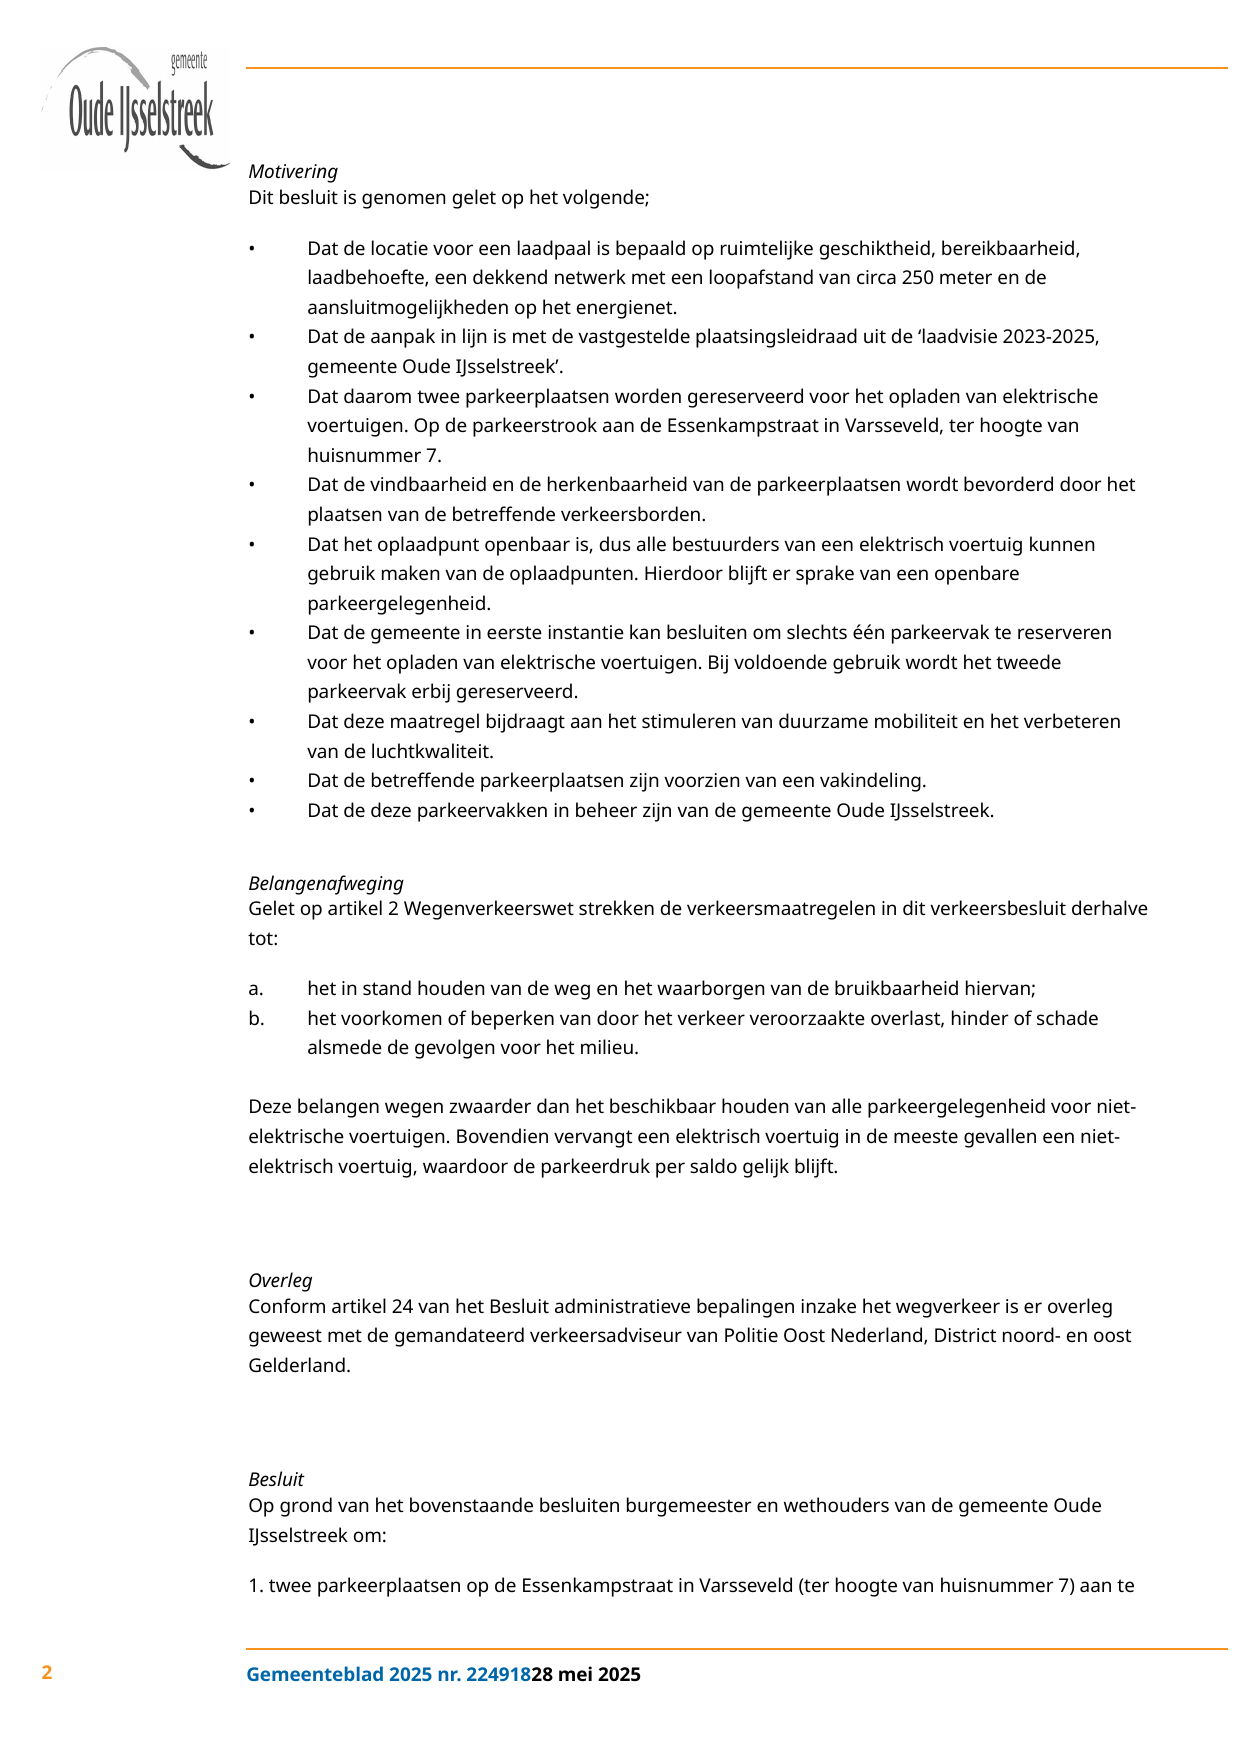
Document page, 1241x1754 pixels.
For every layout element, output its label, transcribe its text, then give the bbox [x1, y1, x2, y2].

list Dat de vindbaarheid en de herkenbaarheid van de parkeerplaatsen wordt bevorderd door het plaatsen van de betreffende verkeersborden. [248, 472, 1152, 527]
text Belangenafweging [248, 870, 1152, 895]
list Dat daarom twee parkeerplaatsen worden gereserveerd voor het opladen van elektrische voertuigen. Op de parkeerstrook aan de Essenkampstraat in Varsseveld, ter hoogte van huisnummer 7. [248, 383, 1152, 468]
list Dat de betreffende parkeerplaatsen zijn voorzien van een vakindeling. [248, 767, 1152, 793]
text Besluit [248, 1467, 1152, 1492]
list Dat deze maatregel bijdraagt aan het stimuleren van duurzame mobiliteit en het verbeteren van de luchtkwaliteit. [248, 708, 1152, 763]
text Conform artikel 24 van het Besluit administratieve bepalingen inzake het wegverkeer is er overleg geweest met de gemandateerd verkeersadviseur van Politie Oost Nederland, District noord- en oost Gelderland. [248, 1293, 1152, 1378]
picture [41, 47, 231, 172]
text Op grond van het bovenstaande besluiten burgemeester en wethouders van de gemeente Oude IJsselstreek om: [248, 1492, 1152, 1548]
list Dat de deze parkeervakken in beheer zijn van de gemeente Oude IJsselstreek. [248, 797, 1152, 823]
list Dat de locatie voor een laadpaal is bepaald op ruimtelijke geschiktheid, bereikbaarheid, laadbehoefte, een dekkend netwerk met een loopafstand van circa 250 meter en de aansluitmogelijkheden op het energienet. [248, 235, 1152, 320]
list het in stand houden van de weg en het waarborgen van de bruikbaarheid hiervan; [248, 975, 1152, 1001]
text Motivering [248, 159, 1152, 184]
text 1. twee parkeerplaatsen op de Essenkampstraat in Varsseveld (ter hoogte van huisnummer 7) aan te [248, 1572, 1152, 1598]
list het voorkomen of beperken van door het verkeer veroorzaakte overlast, hinder of schade alsmede de gevolgen voor het milieu. [248, 1005, 1152, 1060]
text Overleg [248, 1267, 1152, 1293]
text Dit besluit is genomen gelet op het volgende; [248, 184, 1152, 210]
list Dat de gemeente in eerste instantie kan besluiten om slechts één parkeervak te reserveren voor het opladen van elektrische voertuigen. Bij voldoende gebruik wordt het tweede parkeervak erbij gereserveerd. [248, 619, 1152, 704]
list Dat het oplaadpunt openbaar is, dus alle bestuurders van een elektrisch voertuig kunnen gebruik maken van de oplaadpunten. Hierdoor blijft er sprake van een openbare parkeergelegenheid. [248, 531, 1152, 616]
text Deze belangen wegen zwaarder dan het beschikbaar houden van alle parkeergelegenheid voor niet-elektrische voertuigen. Bovendien vervangt een elektrisch voertuig in de meeste gevallen een niet-elektrisch voertuig, waardoor de parkeerdruk per saldo gelijk blijft. [248, 1094, 1152, 1179]
text Gelet op artikel 2 Wegenverkeerswet strekken de verkeersmaatregelen in dit verkeersbesluit derhalve tot: [248, 895, 1152, 951]
list Dat de aanpak in lijn is met de vastgestelde plaatsingsleidraad uit de ‘laadvisie 2023-2025, gemeente Oude IJsselstreek’. [248, 324, 1152, 379]
